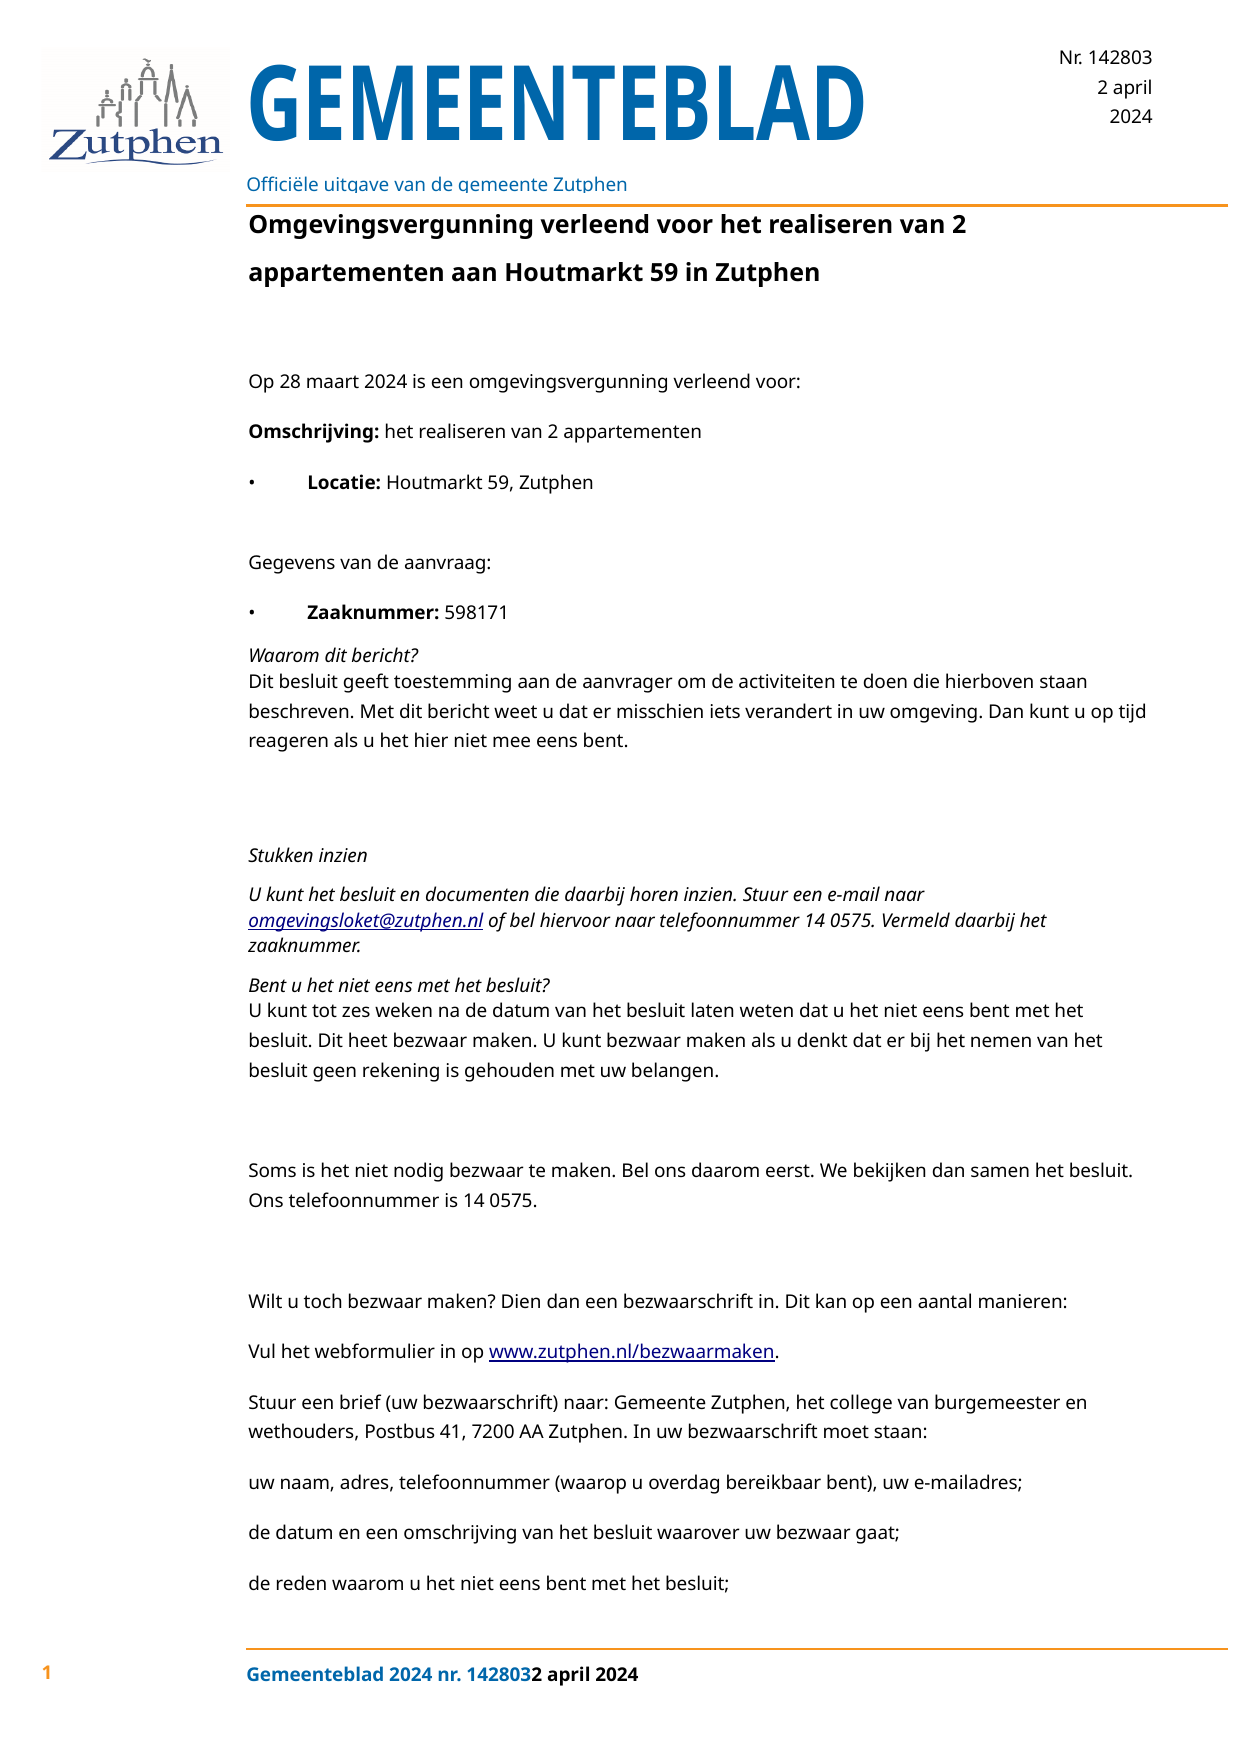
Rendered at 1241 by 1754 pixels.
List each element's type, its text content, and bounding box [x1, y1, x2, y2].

text Stukken inzien [248, 842, 1152, 868]
text Waarom dit bericht? [248, 643, 1152, 668]
list Locatie: Houtmarkt 59, Zutphen [248, 469, 1152, 495]
text Wilt u toch bezwaar maken? Dien dan een bezwaarschrift in. Dit kan op een aantal manieren: [248, 1288, 1152, 1314]
text Dit besluit geeft toestemming aan de aanvrager om de activiteiten te doen die hierboven staan beschreven. Met dit bericht weet u dat er misschien iets verandert in uw omgeving. Dan kunt u op tijd reageren als u het hier niet mee eens bent. [248, 668, 1152, 753]
text de datum en een omschrijving van het besluit waarover uw bezwaar gaat; [248, 1519, 1152, 1545]
text Omschrijving: het realiseren van 2 appartementen [248, 419, 1152, 444]
text Bent u het niet eens met het besluit? [248, 972, 1152, 998]
text Op 28 maart 2024 is een omgevingsvergunning verleend voor: [248, 368, 1152, 394]
text de reden waarom u het niet eens bent met het besluit; [248, 1570, 1152, 1596]
list Zaaknummer: 598171 [248, 599, 1152, 625]
text uw naam, adres, telefoonnummer (waarop u overdag bereikbaar bent), uw e-mailadres; [248, 1469, 1152, 1495]
text U kunt tot zes weken na de datum van het besluit laten weten dat u het niet eens bent met het besluit. Dit heet bezwaar maken. U kunt bezwaar maken als u denkt dat er bij het nemen van het besluit geen rekening is gehouden met uw belangen. [248, 998, 1152, 1083]
text Stuur een brief (uw bezwaarschrift) naar: Gemeente Zutphen, het college van burgemeester en wethouders, Postbus 41, 7200 AA Zutphen. In uw bezwaarschrift moet staan: [248, 1389, 1152, 1444]
picture [41, 47, 231, 172]
text U kunt het besluit en documenten die daarbij horen inzien. Stuur een e-mail naar omgevingsloket@zutphen.nl of bel hiervoor naar telefoonnummer 14 0575. Vermeld daarbij het zaaknummer. [248, 881, 1152, 958]
text Vul het webformulier in op www.zutphen.nl/bezwaarmaken. [248, 1338, 1152, 1364]
text Gegevens van de aanvraag: [248, 549, 1152, 575]
text Omgevingsvergunning verleend voor het realiseren van 2 appartementen aan Houtmarkt 59 in Zutphen [248, 207, 1152, 288]
text Soms is het niet nodig bezwaar te maken. Bel ons daarom eerst. We bekijken dan samen het besluit. Ons telefoonnummer is 14 0575. [248, 1158, 1152, 1213]
